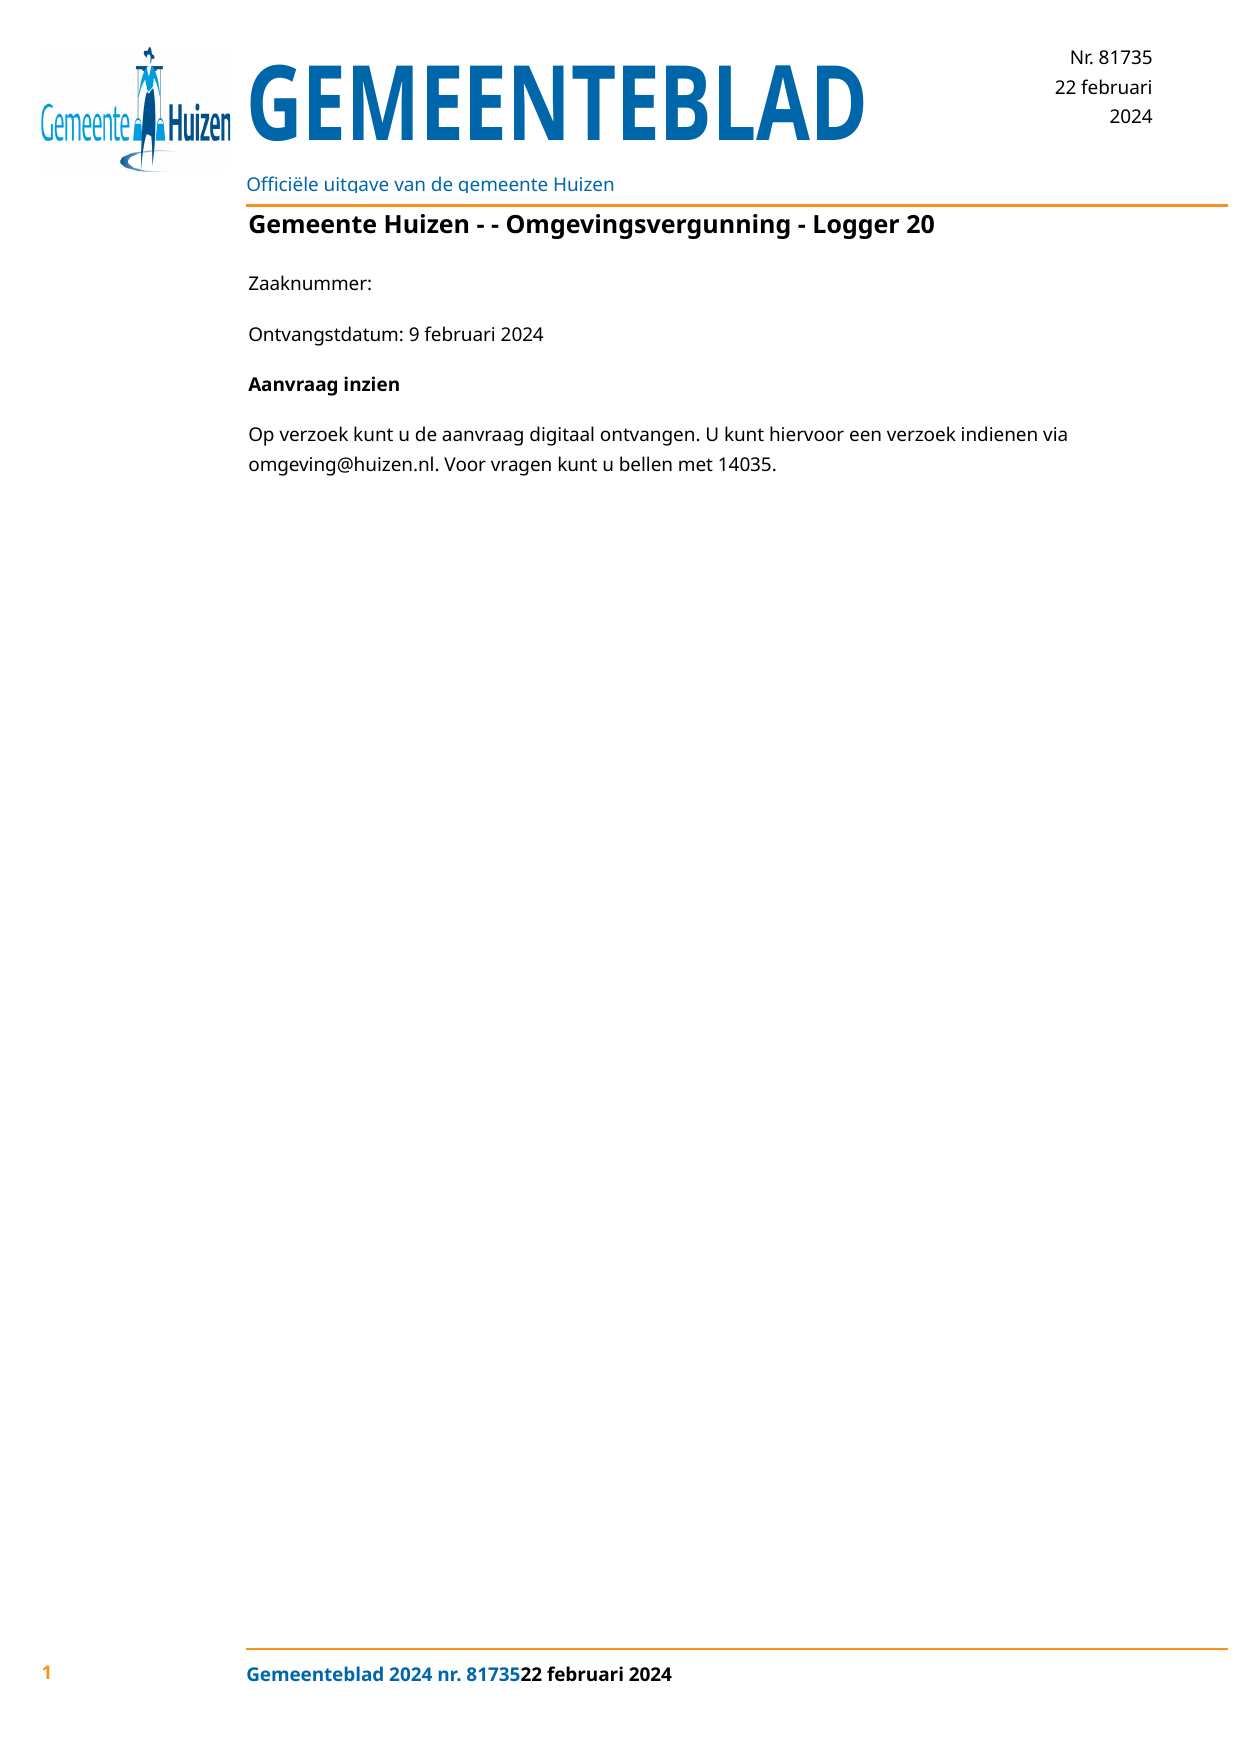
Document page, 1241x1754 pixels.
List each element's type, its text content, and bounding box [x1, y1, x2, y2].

picture [41, 47, 231, 172]
text Gemeente Huizen - - Omgevingsvergunning - Logger 20 [248, 207, 1152, 241]
text Ontvangstdatum: 9 februari 2024 [248, 321, 1152, 346]
text Zaaknummer: [248, 270, 1152, 296]
text Op verzoek kunt u de aanvraag digitaal ontvangen. U kunt hiervoor een verzoek indienen via omgeving@huizen.nl. Voor vragen kunt u bellen met 14035. [248, 422, 1152, 477]
text Aanvraag inzien [248, 371, 1152, 397]
